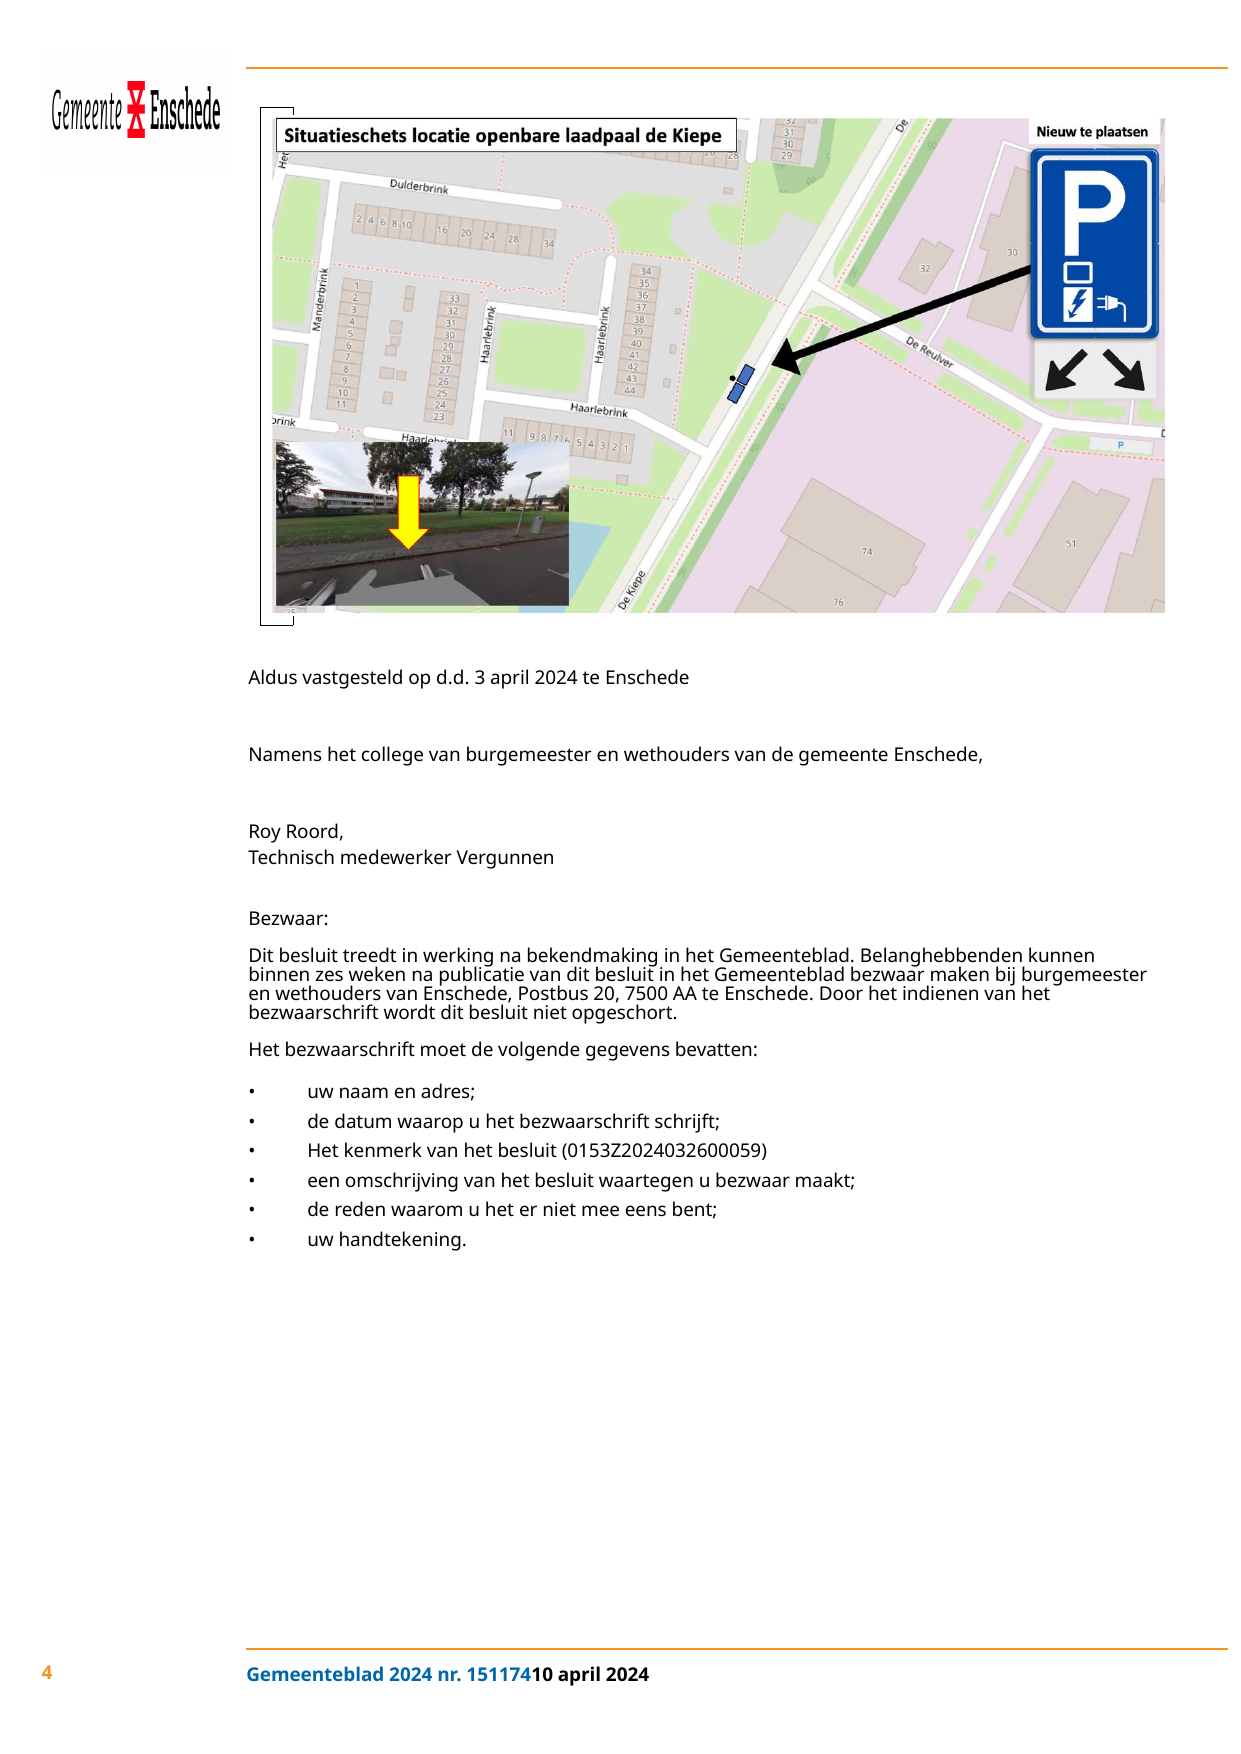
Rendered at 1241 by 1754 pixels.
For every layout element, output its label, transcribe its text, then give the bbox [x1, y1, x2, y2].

list de datum waarop u het bezwaarschrift schrijft; [248, 1108, 1152, 1134]
text Bezwaar: [248, 909, 1152, 929]
list uw naam en adres; [248, 1078, 1152, 1104]
list een omschrijving van het besluit waartegen u bezwaar maakt; [248, 1167, 1152, 1193]
picture [268, 115, 1166, 616]
text Dit besluit treedt in werking na bekendmaking in het Gemeenteblad. Belanghebbenden kunnen binnen zes weken na publicatie van dit besluit in het Gemeenteblad bezwaar maken bij burgemeester en wethouders van Enschede, Postbus 20, 7500 AA te Enschede. Door het indienen van het bezwaarschrift wordt dit besluit niet opgeschort. [248, 947, 1152, 1024]
text Technisch medewerker Vergunnen [248, 844, 1152, 870]
text Aldus vastgesteld op d.d. 3 april 2024 te Enschede [248, 664, 1152, 690]
text Namens het college van burgemeester en wethouders van de gemeente Enschede, [248, 742, 1152, 767]
list uw handtekening. [248, 1226, 1152, 1252]
text Roy Roord, [248, 819, 1152, 844]
picture [41, 47, 231, 172]
text Het bezwaarschrift moet de volgende gegevens bevatten: [248, 1041, 1152, 1061]
list Het kenmerk van het besluit (0153Z2024032600059) [248, 1137, 1152, 1163]
list de reden waarom u het er niet mee eens bent; [248, 1197, 1152, 1222]
